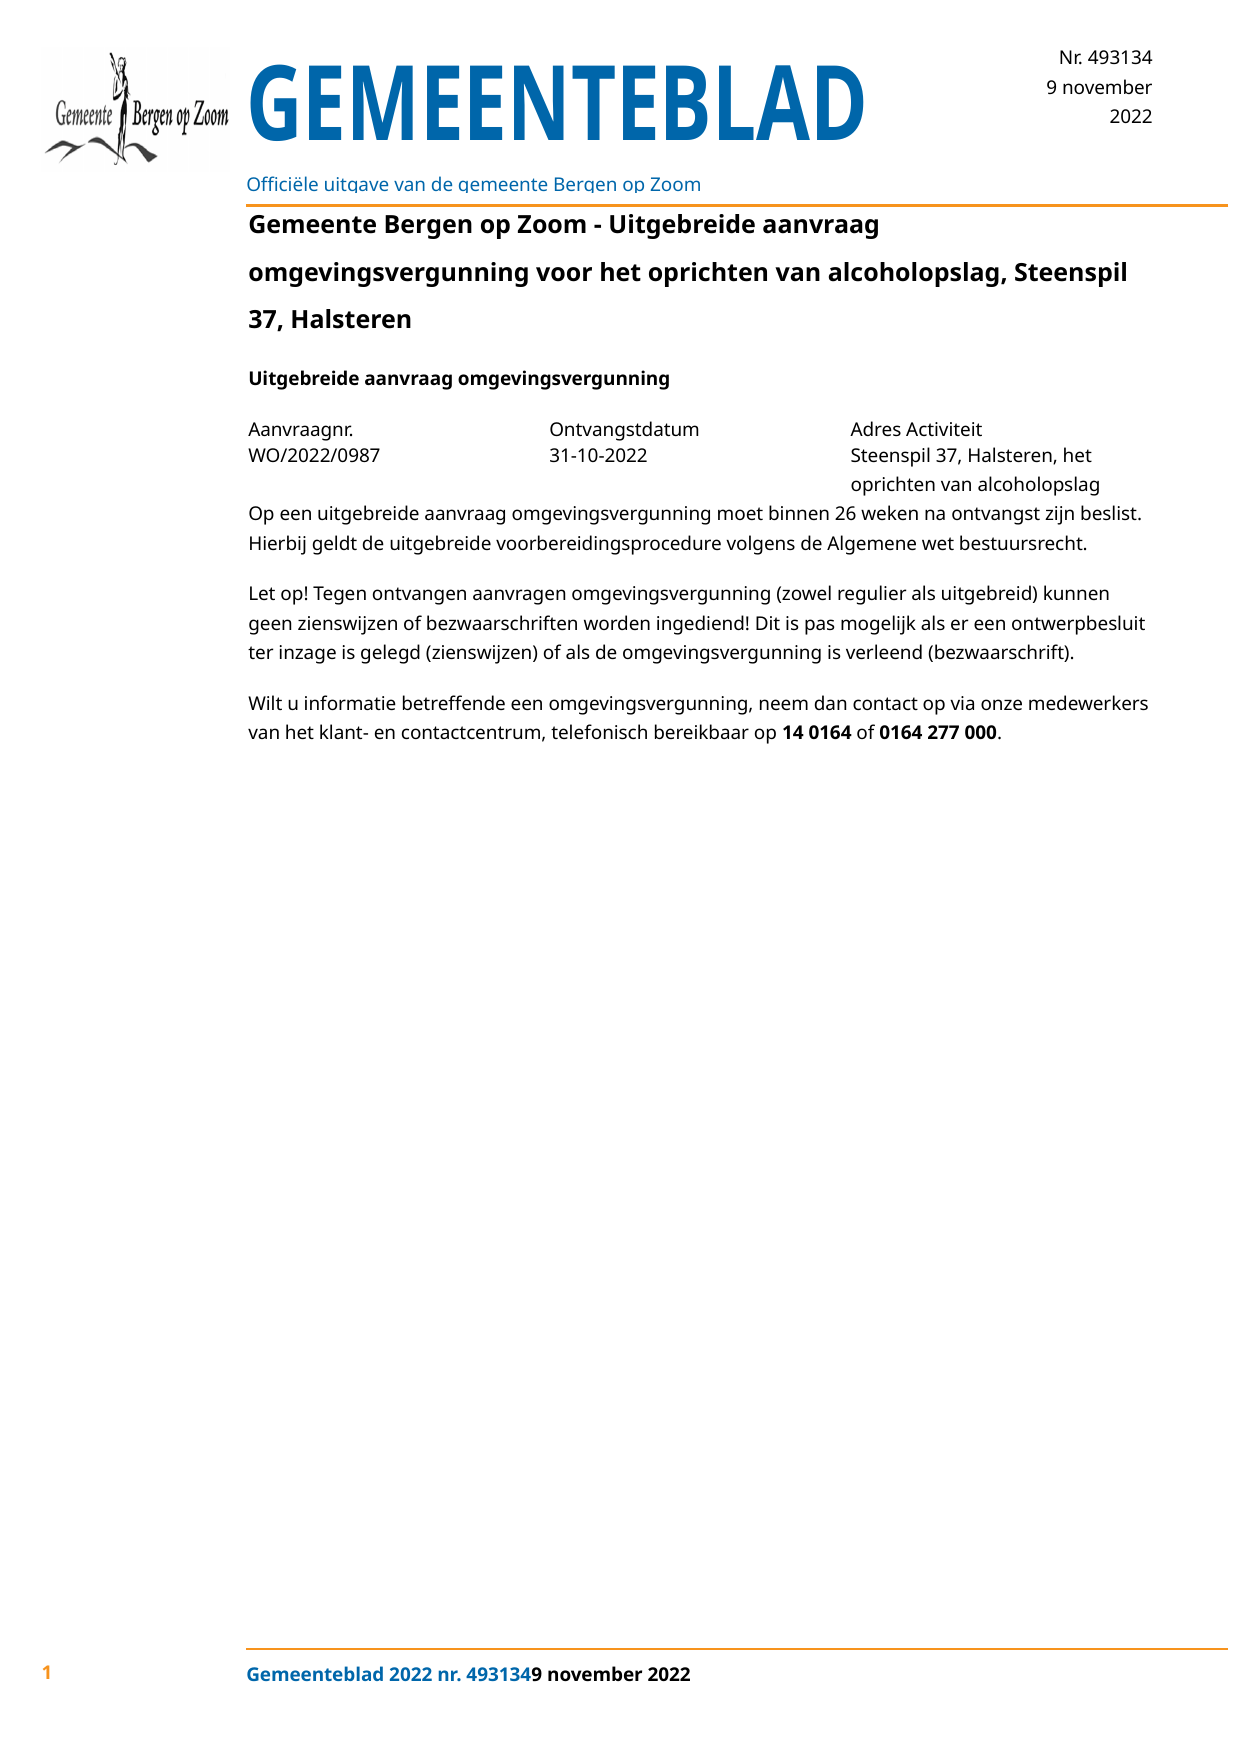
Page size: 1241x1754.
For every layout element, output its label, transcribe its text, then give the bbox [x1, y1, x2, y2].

text Uitgebreide aanvraag omgevingsvergunning [248, 366, 1152, 391]
text Gemeente Bergen op Zoom - Uitgebreide aanvraag omgevingsvergunning voor het oprichten van alcoholopslag, Steenspil 37, Halsteren [248, 207, 1152, 336]
text Let op! Tegen ontvangen aanvragen omgevingsvergunning (zowel regulier als uitgebreid) kunnen geen zienswijzen of bezwaarschriften worden ingediend! Dit is pas mogelijk als er een ontwerpbesluit ter inzage is gelegd (zienswijzen) of als de omgevingsvergunning is verleend (bezwaarschrift). [248, 580, 1152, 665]
table_header Ontvangstdatum [549, 416, 850, 442]
text Op een uitgebreide aanvraag omgevingsvergunning moet binnen 26 weken na ontvangst zijn beslist. Hierbij geldt de uitgebreide voorbereidingsprocedure volgens de Algemene wet bestuursrecht. [248, 500, 1152, 556]
text Wilt u informatie betreffende een omgevingsvergunning, neem dan contact op via onze medewerkers van het klant- en contactcentrum, telefonisch bereikbaar op 14 0164 of 0164 277 000. [248, 690, 1152, 745]
table_cell Steenspil 37, Halsteren, het oprichten van alcoholopslag [850, 442, 1152, 497]
table_cell 31-10-2022 [549, 442, 850, 497]
picture [41, 47, 231, 172]
table_cell WO/2022/0987 [248, 442, 549, 497]
table_header Aanvraagnr. [248, 416, 549, 442]
table_header Adres Activiteit [850, 416, 1152, 442]
